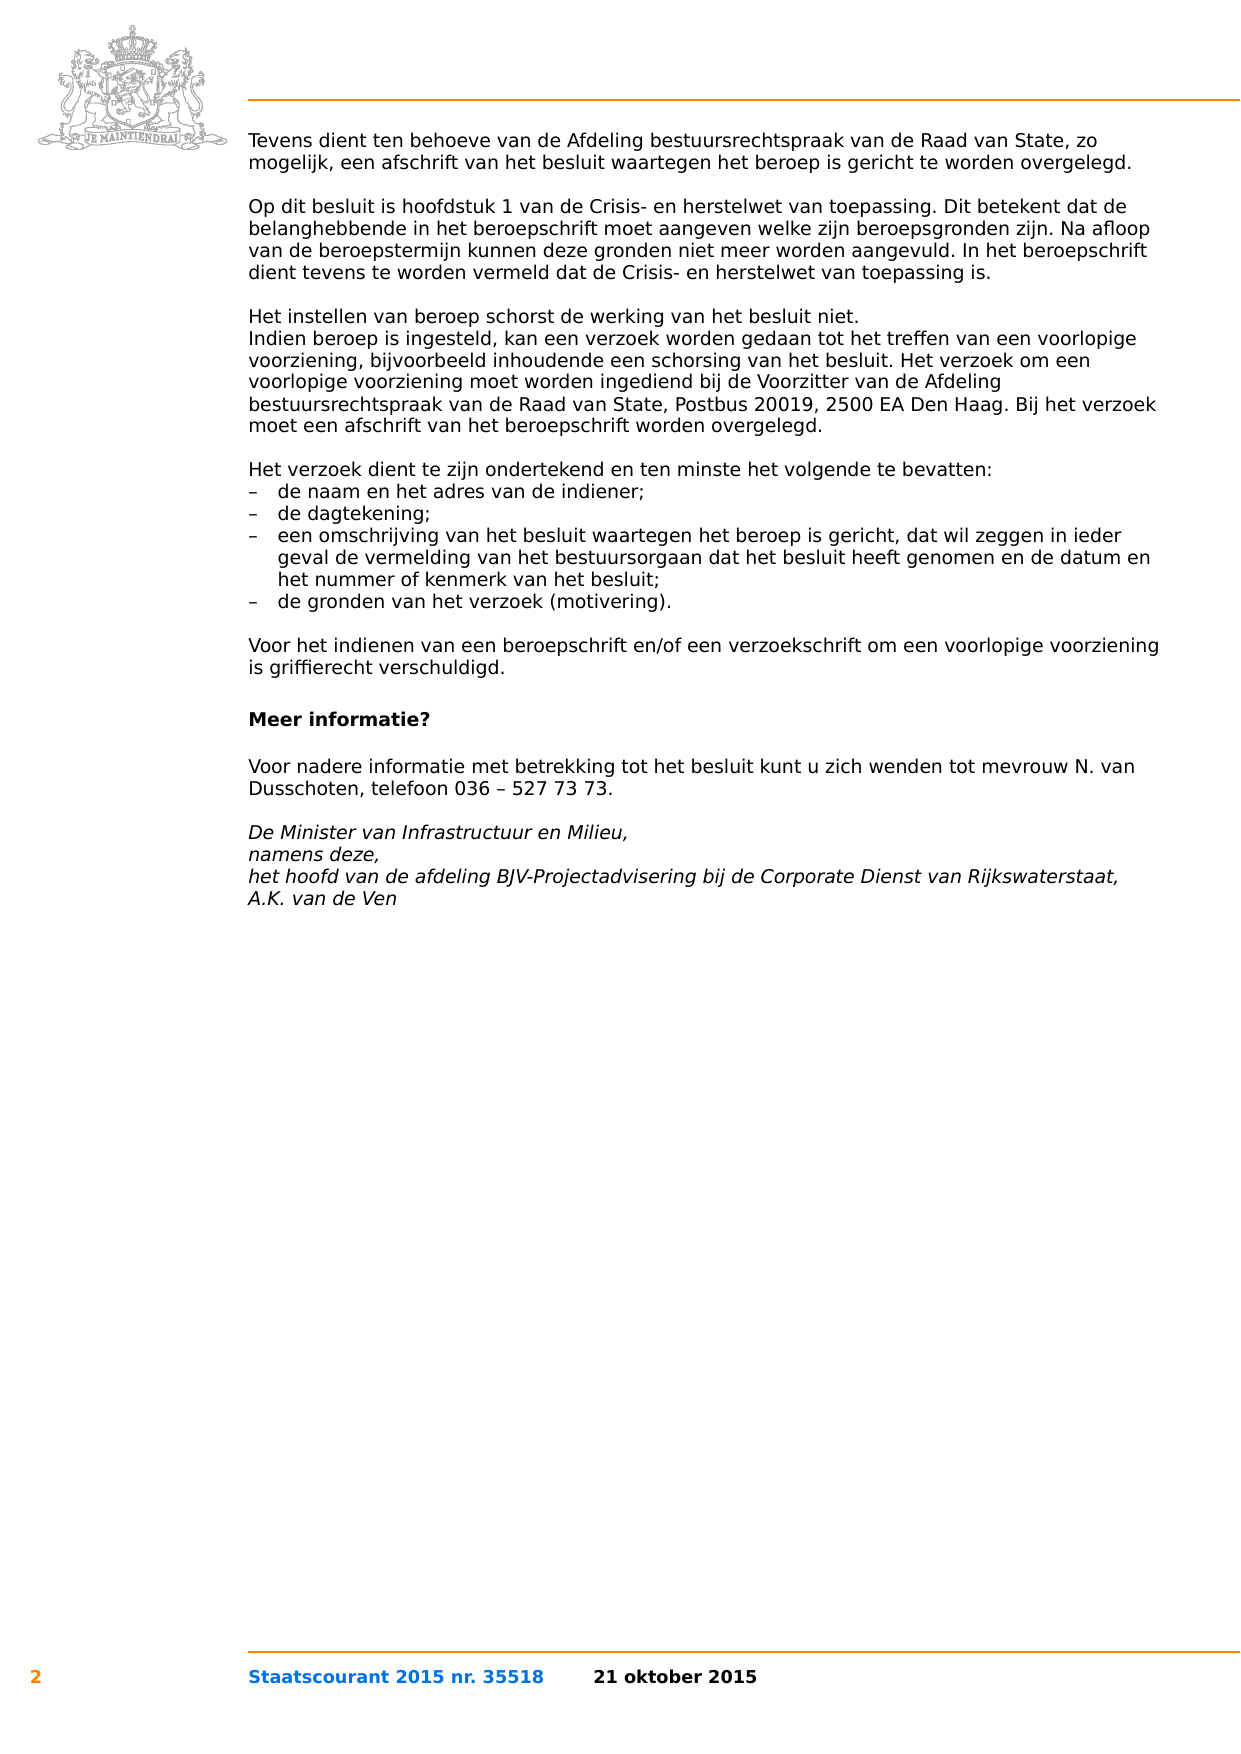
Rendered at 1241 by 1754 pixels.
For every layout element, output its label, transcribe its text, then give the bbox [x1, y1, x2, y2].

text – een omschrijving van het besluit waartegen het beroep is gericht, dat wil zeggen in ieder geval de vermelding van het bestuursorgaan dat het besluit heeft genomen en de datum en het nummer of kenmerk van het besluit; [248, 525, 1163, 591]
text Indien beroep is ingesteld, kan een verzoek worden gedaan tot het treffen van een voorlopige voorziening, bijvoorbeeld inhoudende een schorsing van het besluit. Het verzoek om een voorlopige voorziening moet worden ingediend bij de Voorzitter van de Afdeling bestuursrechtspraak van de Raad van State, Postbus 20019, 2500 EA Den Haag. Bij het verzoek moet een afschrift van het beroepschrift worden overgelegd. [248, 327, 1163, 437]
text – de dagtekening; [248, 503, 1163, 525]
text Het instellen van beroep schorst de werking van het besluit niet. [248, 306, 1163, 327]
text Tevens dient ten behoeve van de Afdeling bestuursrechtspraak van de Raad van State, zo mogelijk, een afschrift van het besluit waartegen het beroep is gericht te worden overgelegd. [248, 130, 1163, 174]
text De Minister van Infrastructuur en Milieu, namens deze, het hoofd van de afdeling BJV-Projectadvisering bij de Corporate Dienst van Rijkswaterstaat, A.K. van de Ven [248, 822, 1163, 910]
text Het verzoek dient te zijn ondertekend en ten minste het volgende te bevatten: [248, 459, 1163, 481]
text Voor het indienen van een beroepschrift en/of een verzoekschrift om een voorlopige voorziening is griffierecht verschuldigd. [248, 635, 1163, 679]
text Op dit besluit is hoofdstuk 1 van de Crisis- en herstelwet van toepassing. Dit betekent dat de belanghebbende in het beroepschrift moet aangeven welke zijn beroepsgronden zijn. Na afloop van de beroepstermijn kunnen deze gronden niet meer worden aangevuld. In het beroepschrift dient tevens te worden vermeld dat de Crisis- en herstelwet van toepassing is. [248, 196, 1163, 284]
text – de naam en het adres van de indiener; [248, 481, 1163, 503]
text Voor nadere informatie met betrekking tot het besluit kunt u zich wenden tot mevrouw N. van Dusschoten, telefoon 036 – 527 73 73. [248, 756, 1163, 800]
picture [38, 25, 227, 150]
text – de gronden van het verzoek (motivering). [248, 591, 1163, 613]
subtitle Meer informatie? [248, 709, 1163, 731]
